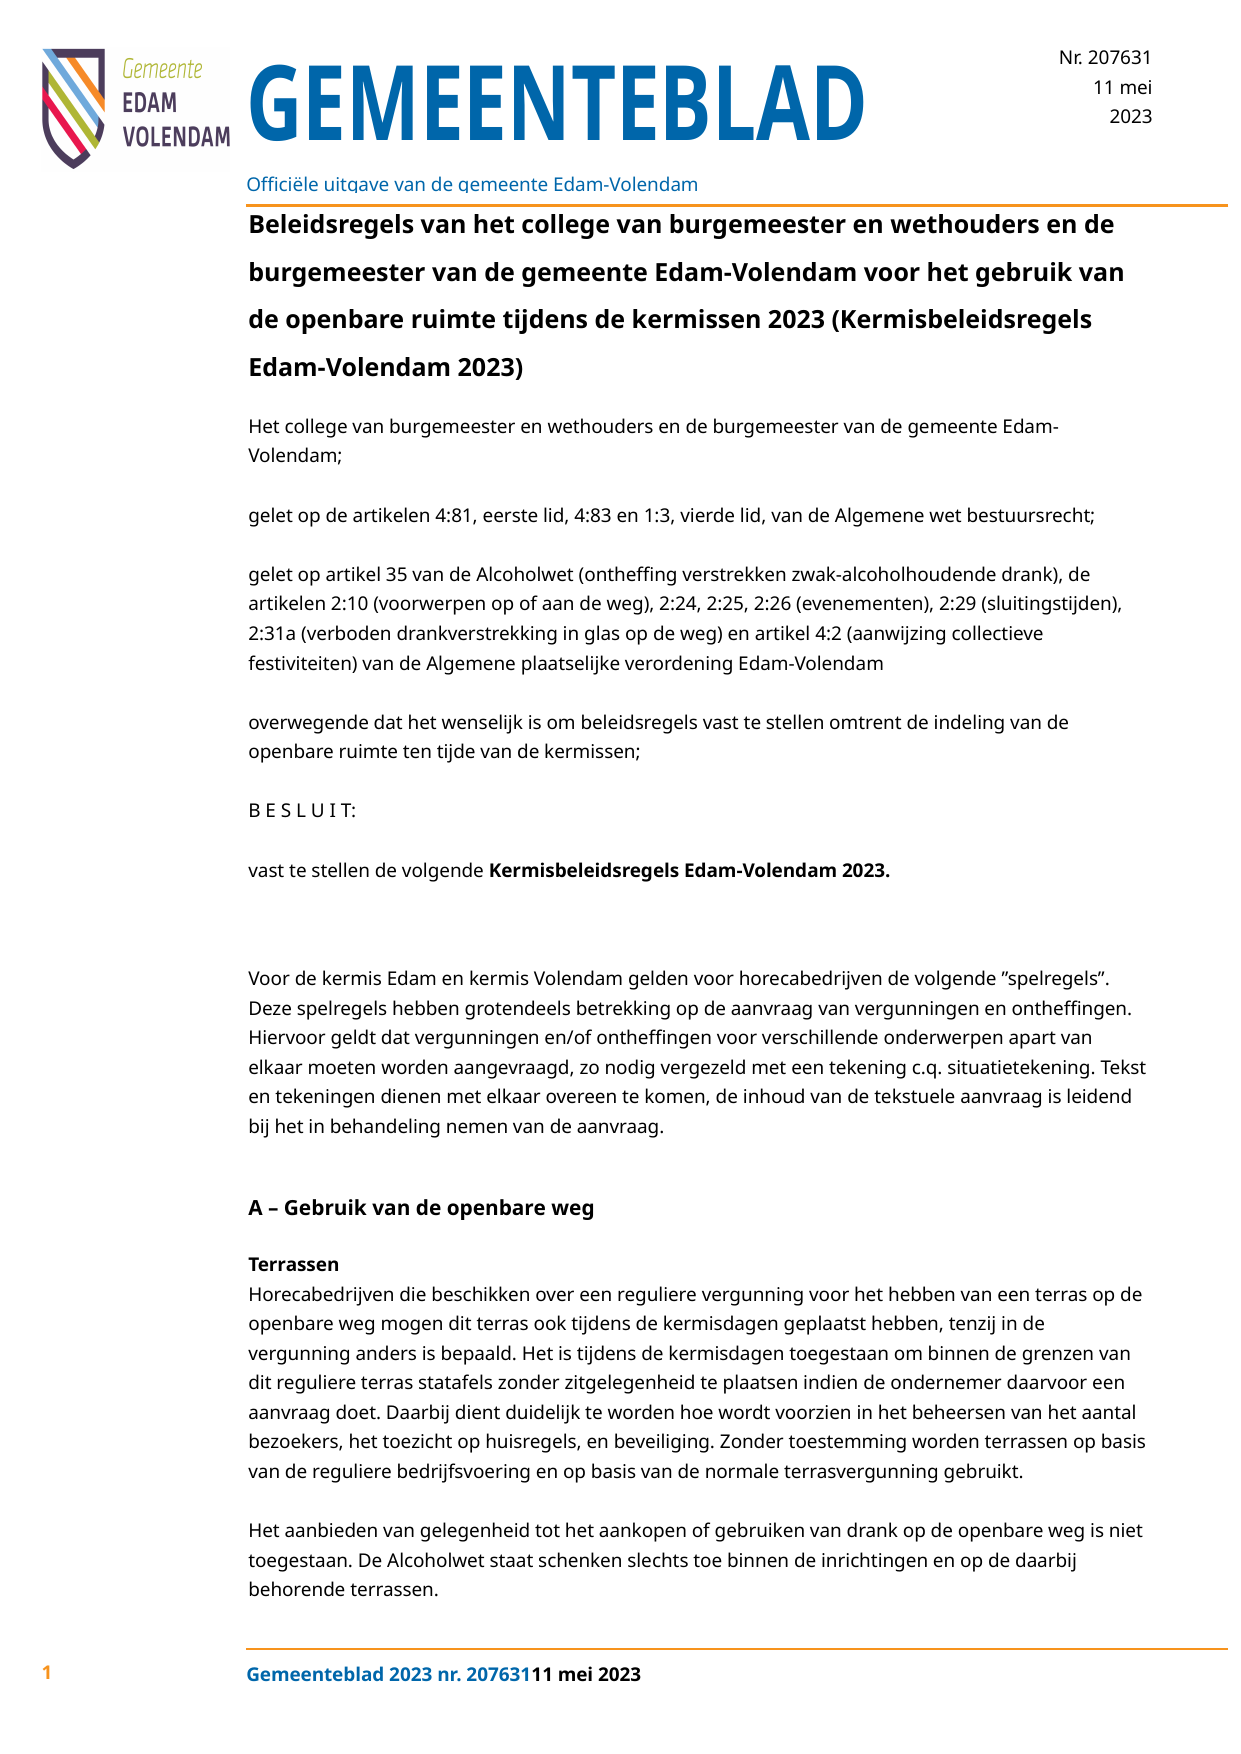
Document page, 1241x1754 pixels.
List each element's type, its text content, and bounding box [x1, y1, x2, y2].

text gelet op artikel 35 van de Alcoholwet (ontheffing verstrekken zwak-alcoholhoudende drank), de artikelen 2:10 (voorwerpen op of aan de weg), 2:24, 2:25, 2:26 (evenementen), 2:29 (sluitingstijden), 2:31a (verboden drankverstrekking in glas op de weg) en artikel 4:2 (aanwijzing collectieve festiviteiten) van de Algemene plaatselijke verordening Edam-Volendam [248, 561, 1152, 676]
text Het aanbieden van gelegenheid tot het aankopen of gebruiken van drank op de openbare weg is niet toegestaan. De Alcoholwet staat schenken slechts toe binnen de inrichtingen en op de daarbij behorende terrassen. [248, 1517, 1152, 1602]
text Het college van burgemeester en wethouders en de burgemeester van de gemeente Edam-Volendam; [248, 413, 1152, 468]
text Horecabedrijven die beschikken over een reguliere vergunning voor het hebben van een terras op de openbare weg mogen dit terras ook tijdens de kermisdagen geplaatst hebben, tenzij in de vergunning anders is bepaald. Het is tijdens de kermisdagen toegestaan om binnen de grenzen van dit reguliere terras statafels zonder zitgelegenheid te plaatsen indien de ondernemer daarvoor een aanvraag doet. Daarbij dient duidelijk te worden hoe wordt voorzien in het beheersen van het aantal bezoekers, het toezicht op huisregels, en beveiliging. Zonder toestemming worden terrassen op basis van de reguliere bedrijfsvoering en op basis van de normale terrasvergunning gebruikt. [248, 1281, 1152, 1484]
picture [41, 47, 231, 172]
text B E S L U I T: [248, 798, 1152, 823]
text Voor de kermis Edam en kermis Volendam gelden voor horecabedrijven de volgende ”spelregels”. Deze spelregels hebben grotendeels betrekking op de aanvraag van vergunningen en ontheffingen. Hiervoor geldt dat vergunningen en/of ontheffingen voor verschillende onderwerpen apart van elkaar moeten worden aangevraagd, zo nodig vergezeld met een tekening c.q. situatietekening. Tekst en tekeningen dienen met elkaar overeen te komen, de inhoud van de tekstuele aanvraag is leidend bij het in behandeling nemen van de aanvraag. [248, 965, 1152, 1139]
text vast te stellen de volgende Kermisbeleidsregels Edam-Volendam 2023. [248, 857, 1152, 883]
text A – Gebruik van de openbare weg [248, 1193, 1152, 1222]
text Terrassen [248, 1251, 1152, 1277]
text overwegende dat het wenselijk is om beleidsregels vast te stellen omtrent de indeling van de openbare ruimte ten tijde van de kermissen; [248, 709, 1152, 764]
text Beleidsregels van het college van burgemeester en wethouders en de burgemeester van de gemeente Edam-Volendam voor het gebruik van de openbare ruimte tijdens de kermissen 2023 (Kermisbeleidsregels Edam-Volendam 2023) [248, 207, 1152, 384]
text gelet op de artikelen 4:81, eerste lid, 4:83 en 1:3, vierde lid, van de Algemene wet bestuursrecht; [248, 502, 1152, 528]
